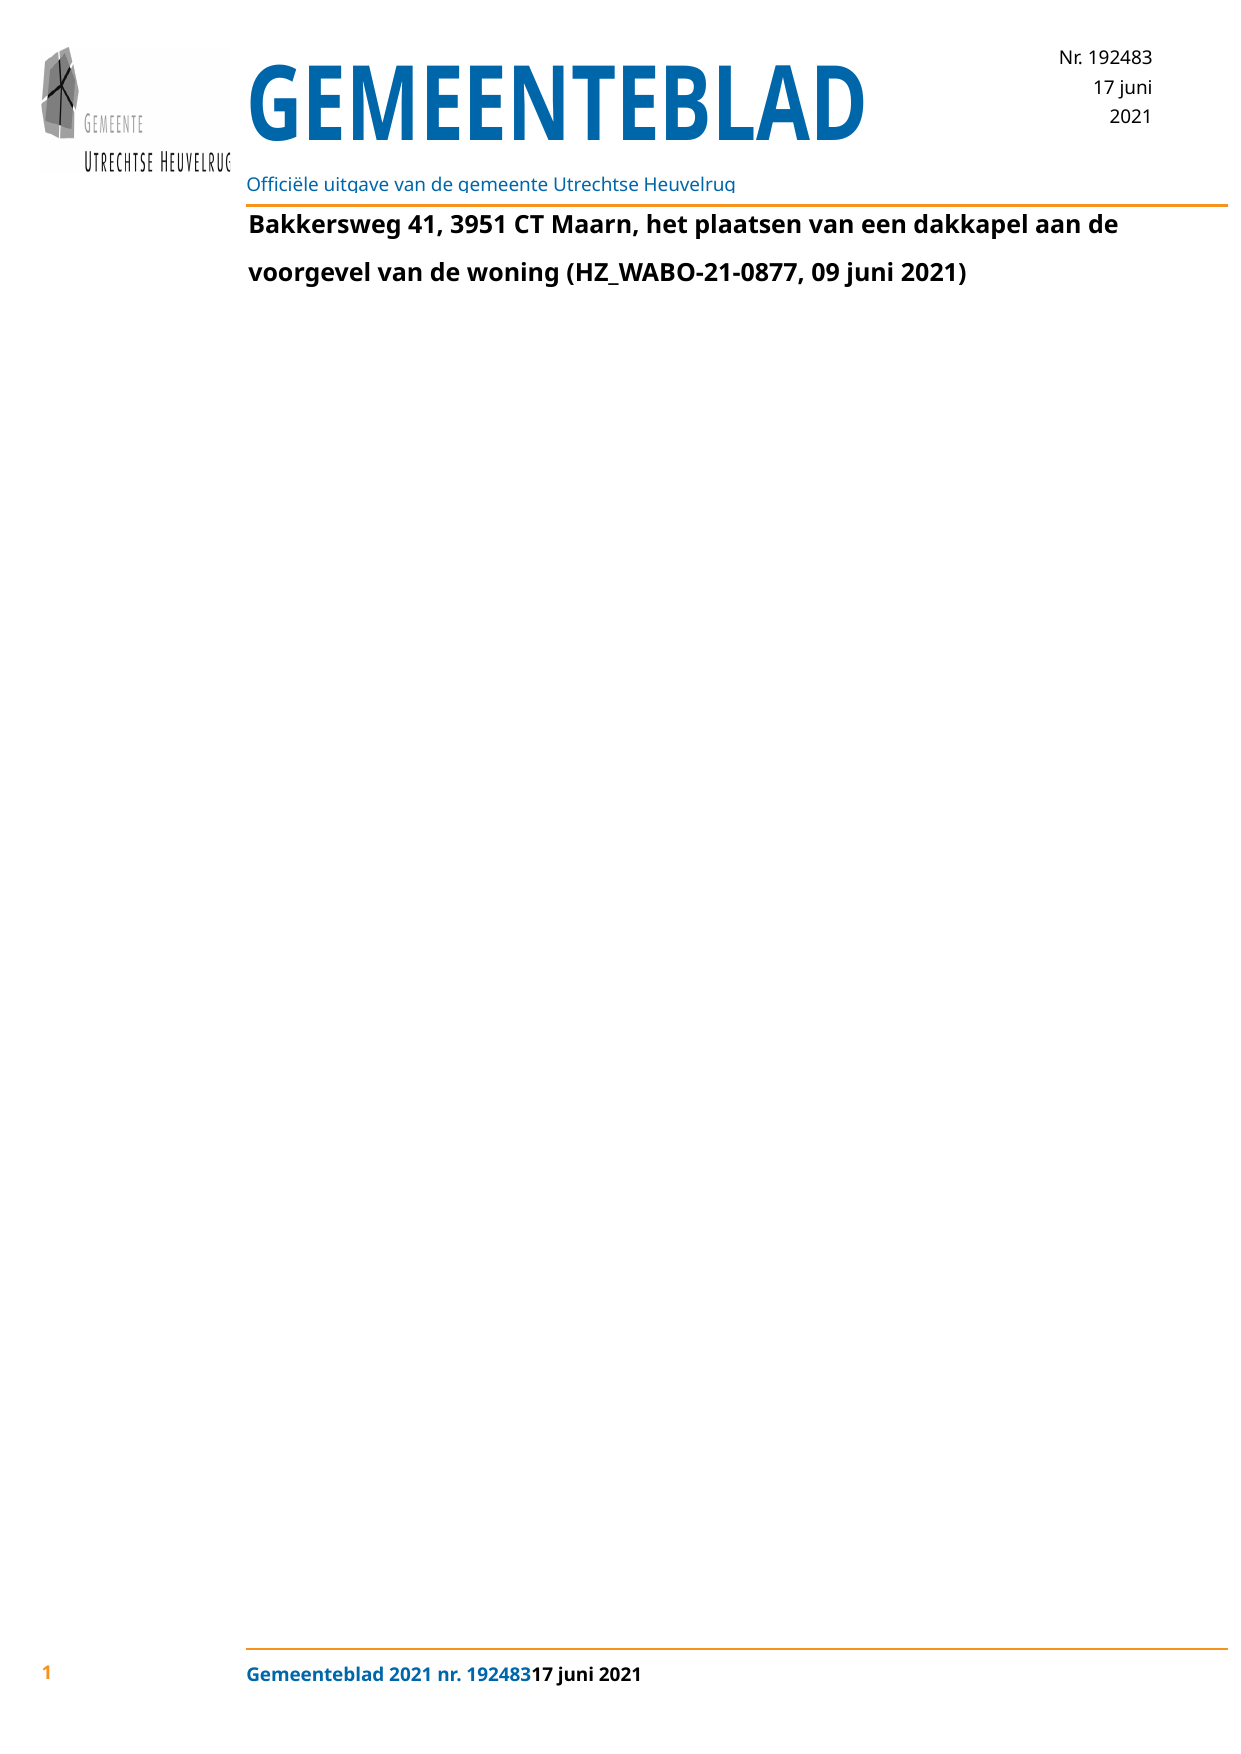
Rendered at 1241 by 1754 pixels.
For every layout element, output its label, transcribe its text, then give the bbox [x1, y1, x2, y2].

text Bakkersweg 41, 3951 CT Maarn, het plaatsen van een dakkapel aan de voorgevel van de woning (HZ_WABO-21-0877, 09 juni 2021) [248, 207, 1152, 288]
picture [41, 47, 231, 172]
